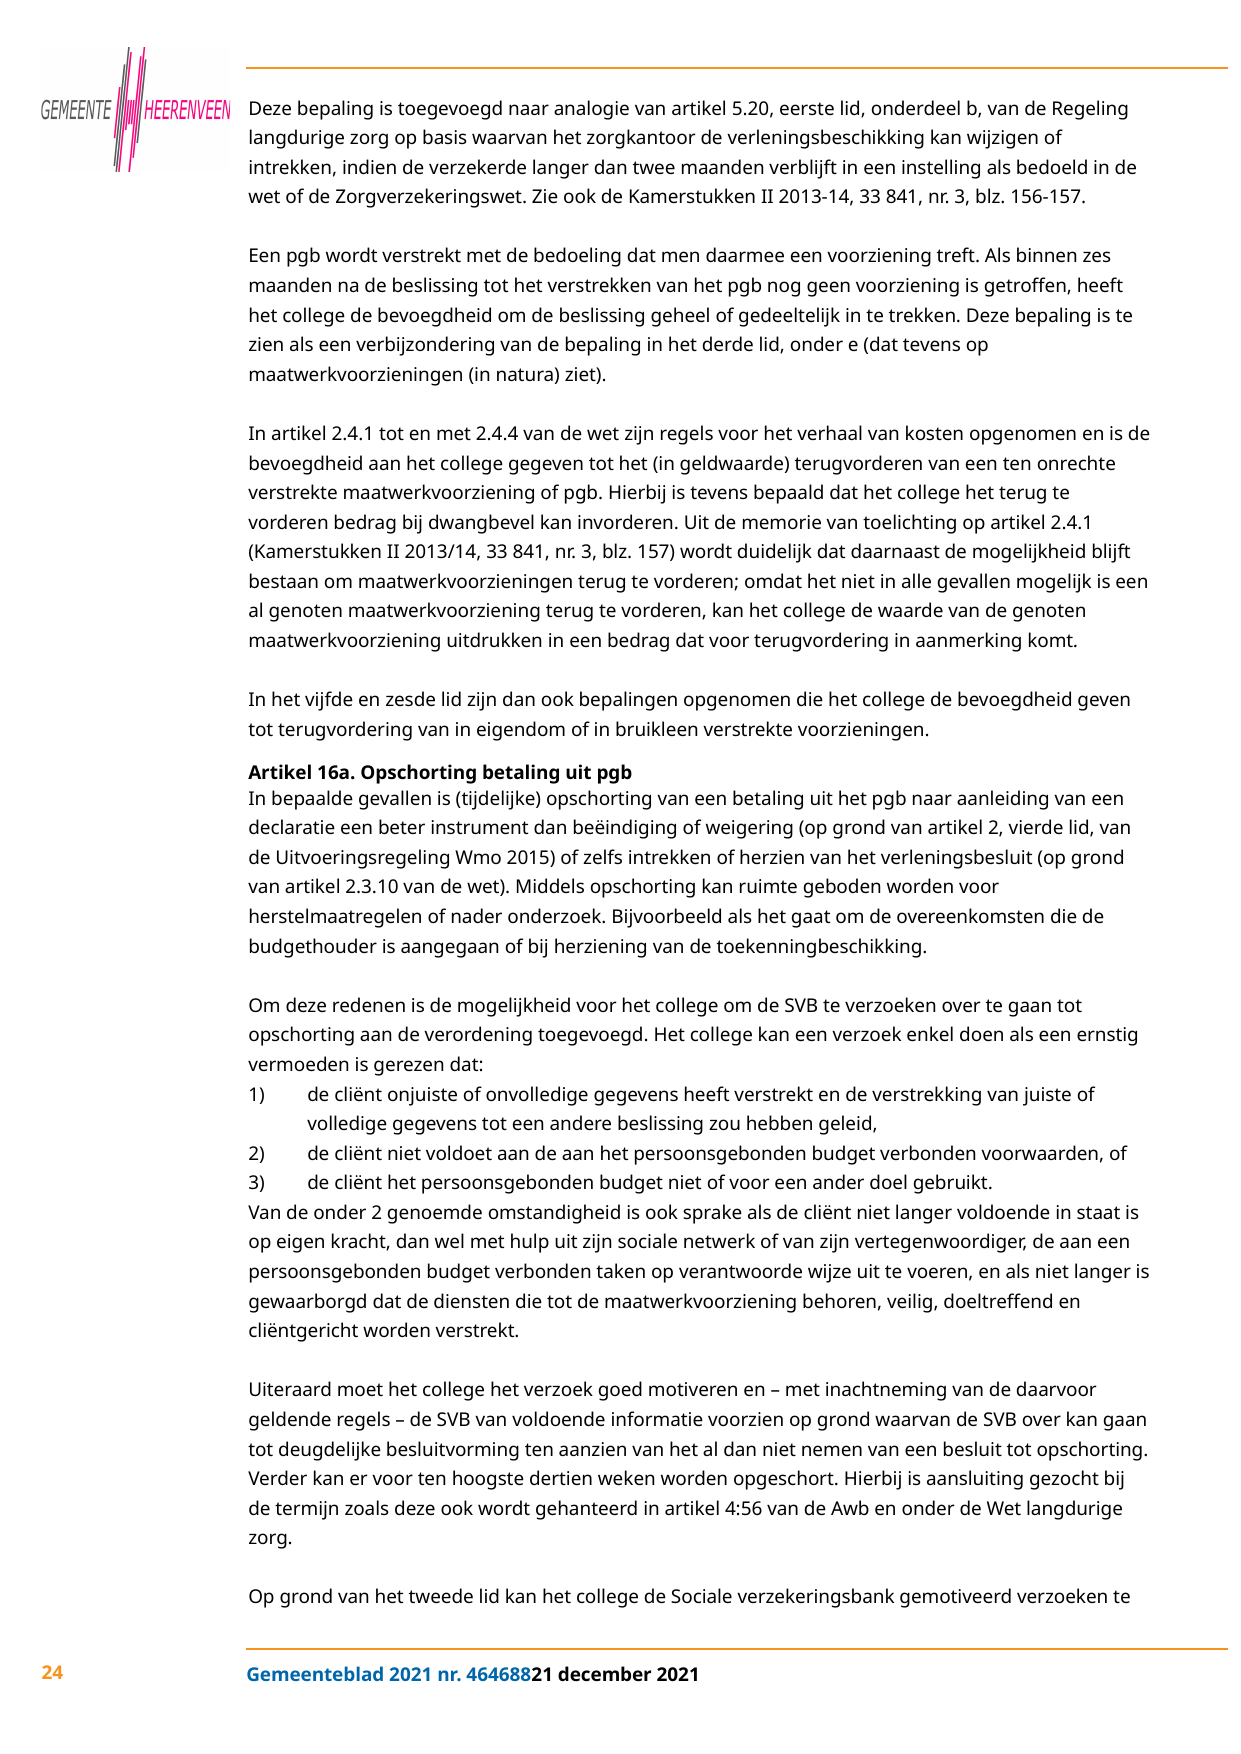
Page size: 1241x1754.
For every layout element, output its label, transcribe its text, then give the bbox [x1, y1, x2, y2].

text In bepaalde gevallen is (tijdelijke) opschorting van een betaling uit het pgb naar aanleiding van een declaratie een beter instrument dan beëindiging of weigering (op grond van artikel 2, vierde lid, van de Uitvoeringsregeling Wmo 2015) of zelfs intrekken of herzien van het verleningsbesluit (op grond van artikel 2.3.10 van de wet). Middels opschorting kan ruimte geboden worden voor herstelmaatregelen of nader onderzoek. Bijvoorbeeld als het gaat om de overeenkomsten die de budgethouder is aangegaan of bij herziening van de toekenningbeschikking. [248, 785, 1152, 958]
text Een pgb wordt verstrekt met de bedoeling dat men daarmee een voorziening treft. Als binnen zes maanden na de beslissing tot het verstrekken van het pgb nog geen voorziening is getroffen, heeft het college de bevoegdheid om de beslissing geheel of gedeeltelijk in te trekken. Deze bepaling is te zien als een verbijzondering van de bepaling in het derde lid, onder e (dat tevens op maatwerkvoorzieningen (in natura) ziet). [248, 243, 1152, 387]
text Uiteraard moet het college het verzoek goed motiveren en – met inachtneming van de daarvoor geldende regels – de SVB van voldoende informatie voorzien op grond waarvan de SVB over kan gaan tot deugdelijke besluitvorming ten aanzien van het al dan niet nemen van een besluit tot opschorting. Verder kan er voor ten hoogste dertien weken worden opgeschort. Hierbij is aansluiting gezocht bij de termijn zoals deze ook wordt gehanteerd in artikel 4:56 van de Awb en onder de Wet langdurige zorg. [248, 1377, 1152, 1550]
text Om deze redenen is de mogelijkheid voor het college om de SVB te verzoeken over te gaan tot opschorting aan de verordening toegevoegd. Het college kan een verzoek enkel doen als een ernstig vermoeden is gerezen dat: [248, 992, 1152, 1077]
list de cliënt onjuiste of onvolledige gegevens heeft verstrekt en de verstrekking van juiste of volledige gegevens tot een andere beslissing zou hebben geleid, [248, 1081, 1152, 1136]
text Van de onder 2 genoemde omstandigheid is ook sprake als de cliënt niet langer voldoende in staat is op eigen kracht, dan wel met hulp uit zijn sociale netwerk of van zijn vertegenwoordiger, de aan een persoonsgebonden budget verbonden taken op verantwoorde wijze uit te voeren, en als niet langer is gewaarborgd dat de diensten die tot de maatwerkvoorziening behoren, veilig, doeltreffend en cliëntgericht worden verstrekt. [248, 1199, 1152, 1343]
text Deze bepaling is toegevoegd naar analogie van artikel 5.20, eerste lid, onderdeel b, van de Regeling langdurige zorg op basis waarvan het zorgkantoor de verleningsbeschikking kan wijzigen of intrekken, indien de verzekerde langer dan twee maanden verblijft in een instelling als bedoeld in de wet of de Zorgverzekeringswet. Zie ook de Kamerstukken II 2013-14, 33 841, nr. 3, blz. 156-157. [248, 95, 1152, 209]
picture [41, 47, 231, 172]
text Artikel 16a. Opschorting betaling uit pgb [248, 759, 1152, 785]
text In artikel 2.4.1 tot en met 2.4.4 van de wet zijn regels voor het verhaal van kosten opgenomen en is de bevoegdheid aan het college gegeven tot het (in geldwaarde) terugvorderen van een ten onrechte verstrekte maatwerkvoorziening of pgb. Hierbij is tevens bepaald dat het college het terug te vorderen bedrag bij dwangbevel kan invorderen. Uit de memorie van toelichting op artikel 2.4.1 (Kamerstukken II 2013/14, 33 841, nr. 3, blz. 157) wordt duidelijk dat daarnaast de mogelijkheid blijft bestaan om maatwerkvoorzieningen terug te vorderen; omdat het niet in alle gevallen mogelijk is een al genoten maatwerkvoorziening terug te vorderen, kan het college de waarde van de genoten maatwerkvoorziening uitdrukken in een bedrag dat voor terugvordering in aanmerking komt. [248, 420, 1152, 653]
text Op grond van het tweede lid kan het college de Sociale verzekeringsbank gemotiveerd verzoeken te [248, 1584, 1152, 1609]
text In het vijfde en zesde lid zijn dan ook bepalingen opgenomen die het college de bevoegdheid geven tot terugvordering van in eigendom of in bruikleen verstrekte voorzieningen. [248, 686, 1152, 742]
list de cliënt niet voldoet aan de aan het persoonsgebonden budget verbonden voorwaarden, of [248, 1140, 1152, 1166]
list de cliënt het persoonsgebonden budget niet of voor een ander doel gebruikt. [248, 1169, 1152, 1195]
